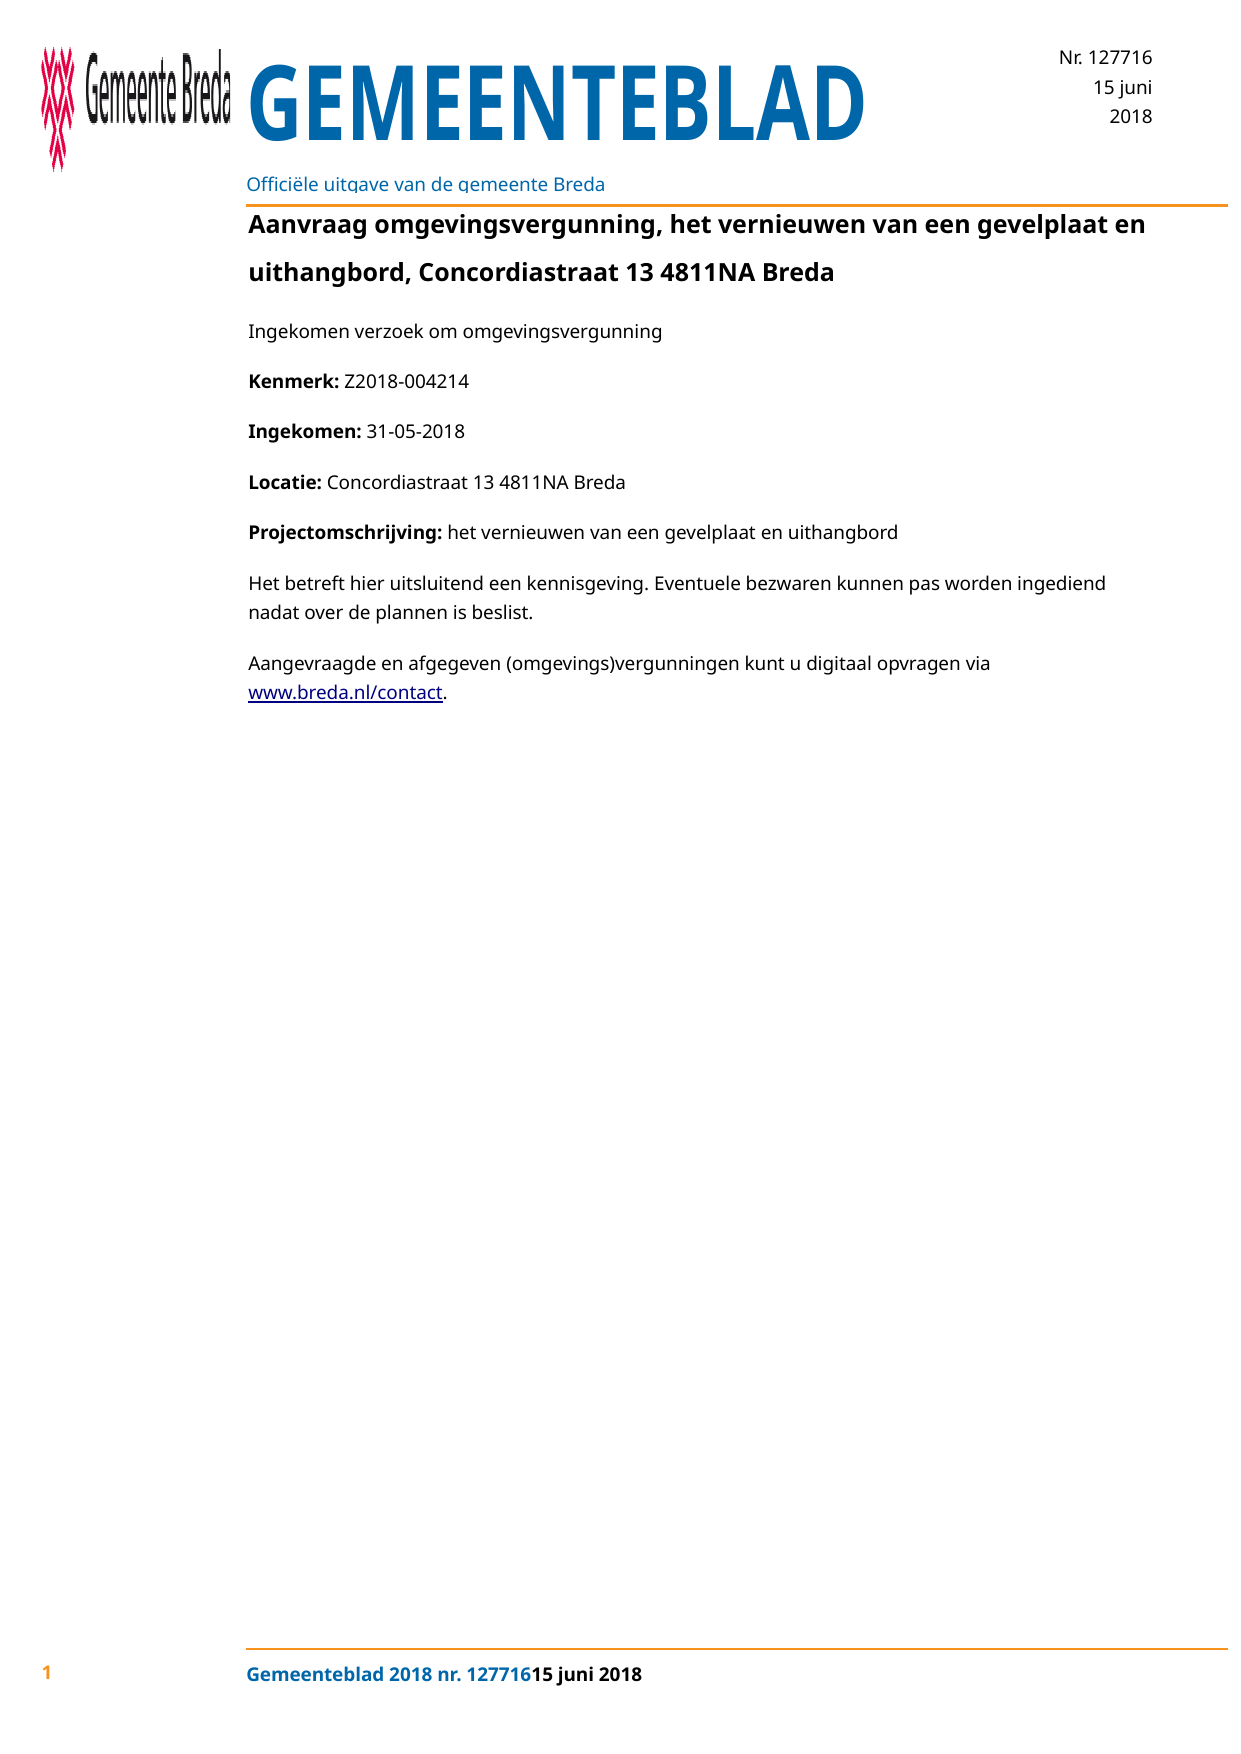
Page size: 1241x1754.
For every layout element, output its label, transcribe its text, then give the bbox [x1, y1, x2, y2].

text Locatie: Concordiastraat 13 4811NA Breda [248, 469, 1152, 495]
text Projectomschrijving: het vernieuwen van een gevelplaat en uithangbord [248, 519, 1152, 545]
text Ingekomen verzoek om omgevingsvergunning [248, 318, 1152, 344]
picture [41, 47, 231, 172]
text Het betreft hier uitsluitend een kennisgeving. Eventuele bezwaren kunnen pas worden ingediend nadat over de plannen is beslist. [248, 570, 1152, 625]
text Ingekomen: 31-05-2018 [248, 419, 1152, 444]
text Aanvraag omgevingsvergunning, het vernieuwen van een gevelplaat en uithangbord, Concordiastraat 13 4811NA Breda [248, 207, 1152, 288]
text Aangevraagde en afgegeven (omgevings)vergunningen kunt u digitaal opvragen via www.breda.nl/contact. [248, 650, 1152, 705]
text Kenmerk: Z2018-004214 [248, 368, 1152, 394]
